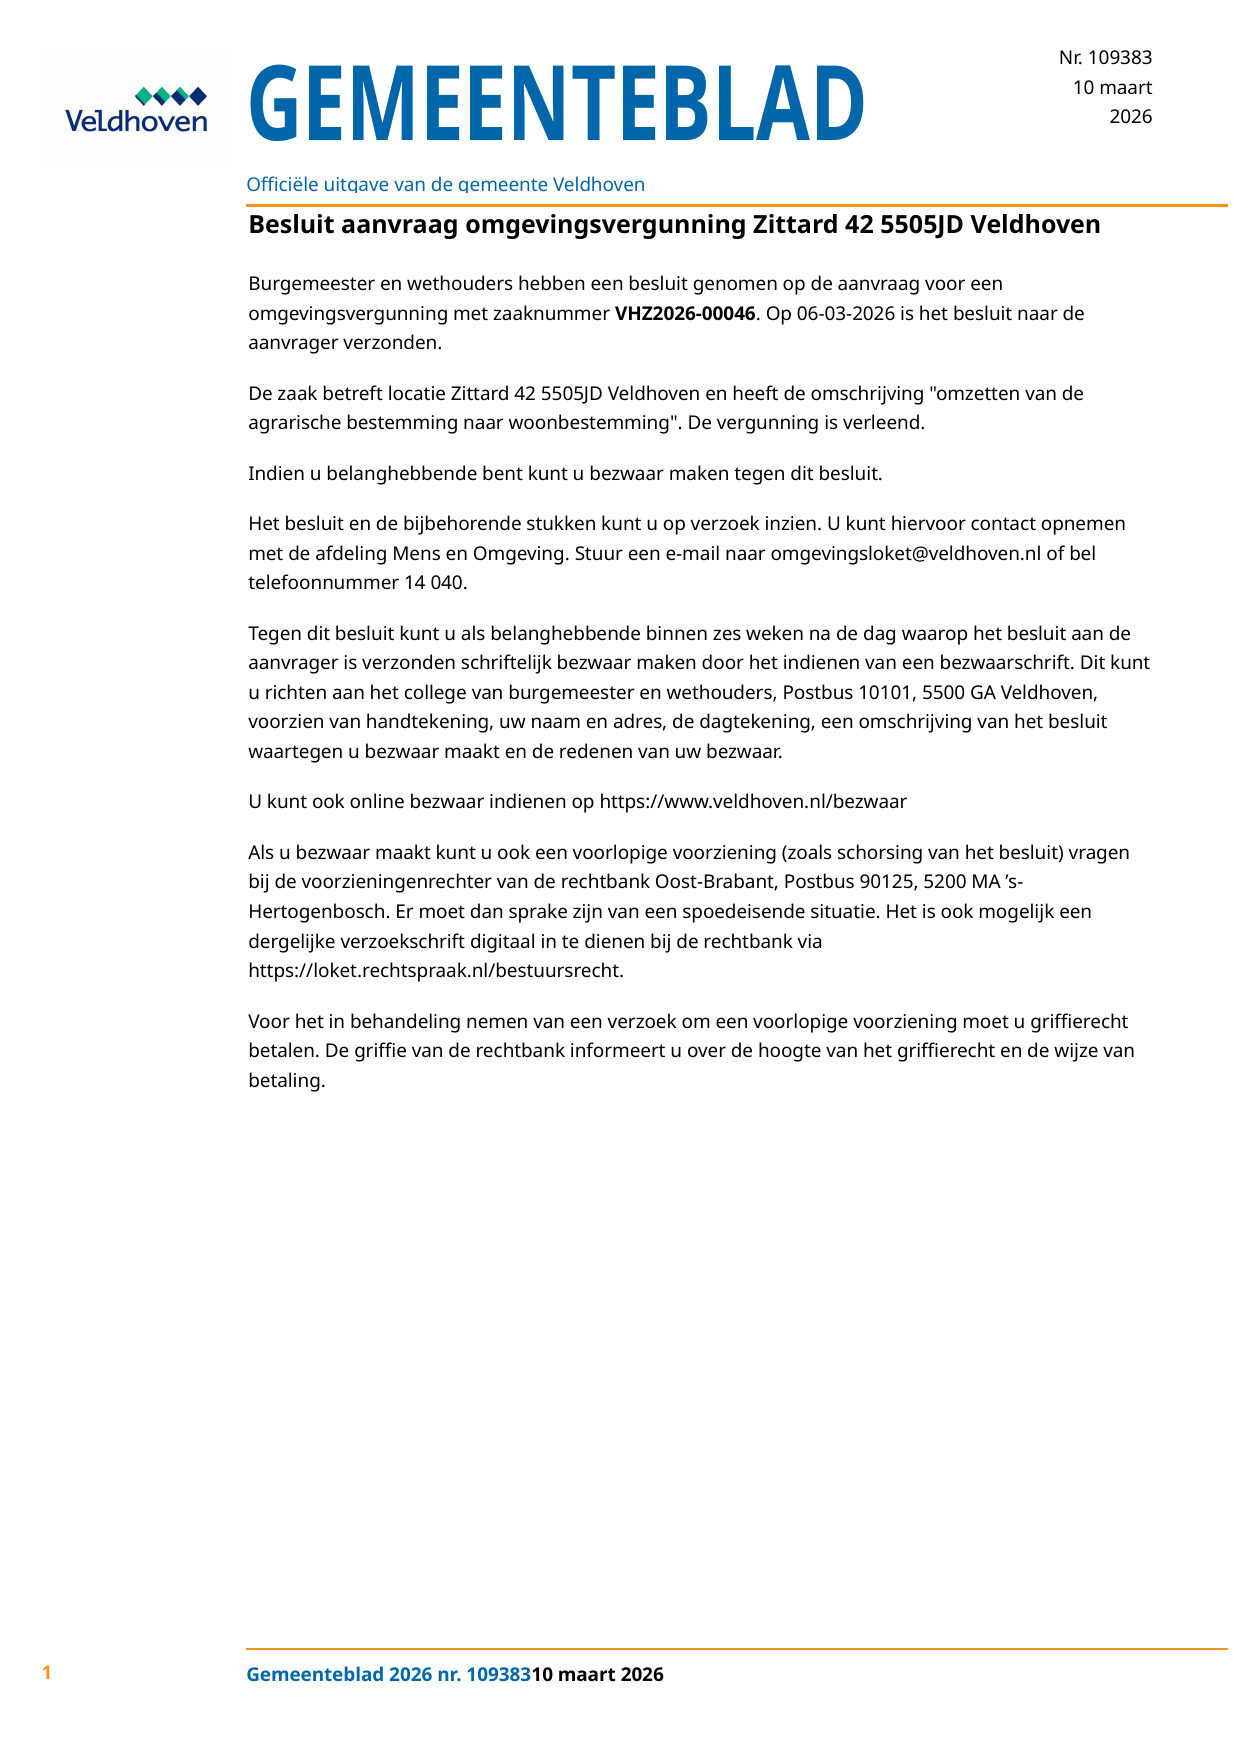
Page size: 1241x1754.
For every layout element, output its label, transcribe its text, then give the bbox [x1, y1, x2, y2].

text Als u bezwaar maakt kunt u ook een voorlopige voorziening (zoals schorsing van het besluit) vragen bij de voorzieningenrechter van de rechtbank Oost-Brabant, Postbus 90125, 5200 MA ’s-Hertogenbosch. Er moet dan sprake zijn van een spoedeisende situatie. Het is ook mogelijk een dergelijke verzoekschrift digitaal in te dienen bij de rechtbank via https://loket.rechtspraak.nl/bestuursrecht. [248, 839, 1152, 983]
text Burgemeester en wethouders hebben een besluit genomen op de aanvraag voor een omgevingsvergunning met zaaknummer VHZ2026-00046. Op 06-03-2026 is het besluit naar de aanvrager verzonden. [248, 270, 1152, 355]
picture [41, 47, 231, 172]
text Tegen dit besluit kunt u als belanghebbende binnen zes weken na de dag waarop het besluit aan de aanvrager is verzonden schriftelijk bezwaar maken door het indienen van een bezwaarschrift. Dit kunt u richten aan het college van burgemeester en wethouders, Postbus 10101, 5500 GA Veldhoven, voorzien van handtekening, uw naam en adres, de dagtekening, een omschrijving van het besluit waartegen u bezwaar maakt en de redenen van uw bezwaar. [248, 620, 1152, 764]
text Indien u belanghebbende bent kunt u bezwaar maken tegen dit besluit. [248, 460, 1152, 486]
text U kunt ook online bezwaar indienen op https://www.veldhoven.nl/bezwaar [248, 789, 1152, 814]
text De zaak betreft locatie Zittard 42 5505JD Veldhoven en heeft de omschrijving "omzetten van de agrarische bestemming naar woonbestemming". De vergunning is verleend. [248, 380, 1152, 435]
text Besluit aanvraag omgevingsvergunning Zittard 42 5505JD Veldhoven [248, 207, 1152, 241]
text Het besluit en de bijbehorende stukken kunt u op verzoek inzien. U kunt hiervoor contact opnemen met de afdeling Mens en Omgeving. Stuur een e-mail naar omgevingsloket@veldhoven.nl of bel telefoonnummer 14 040. [248, 510, 1152, 595]
text Voor het in behandeling nemen van een verzoek om een voorlopige voorziening moet u griffierecht betalen. De griffie van de rechtbank informeert u over de hoogte van het griffierecht en de wijze van betaling. [248, 1008, 1152, 1093]
